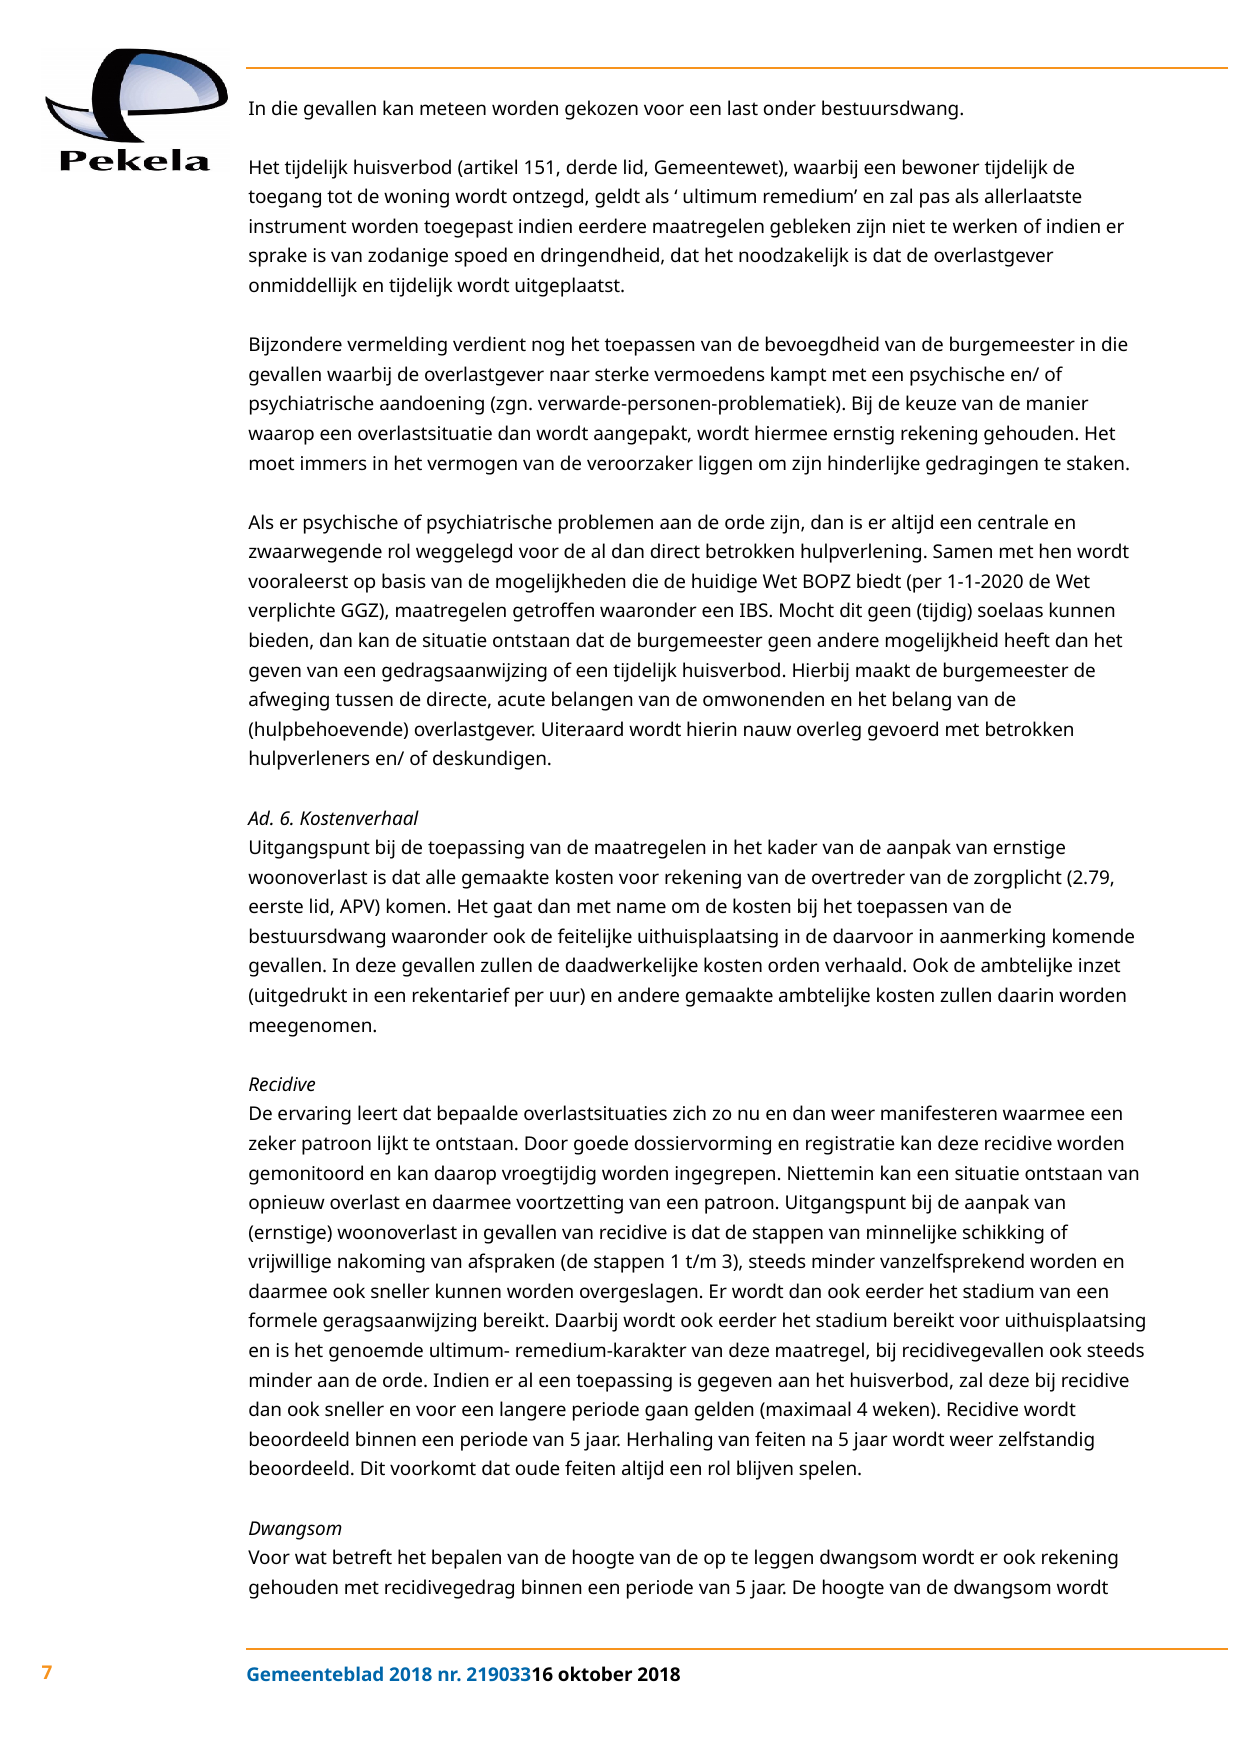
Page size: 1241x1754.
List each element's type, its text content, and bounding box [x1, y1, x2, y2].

text Ad. 6. Kostenverhaal [248, 805, 1152, 831]
text Recidive [248, 1071, 1152, 1097]
text Voor wat betreft het bepalen van de hoogte van de op te leggen dwangsom wordt er ook rekening gehouden met recidivegedrag binnen een periode van 5 jaar. De hoogte van de dwangsom wordt [248, 1544, 1152, 1600]
text Bijzondere vermelding verdient nog het toepassen van de bevoegdheid van de burgemeester in die gevallen waarbij de overlastgever naar sterke vermoedens kampt met een psychische en/ of psychiatrische aandoening (zgn. verwarde-personen-problematiek). Bij de keuze van de manier waarop een overlastsituatie dan wordt aangepakt, wordt hiermee ernstig rekening gehouden. Het moet immers in het vermogen van de veroorzaker liggen om zijn hinderlijke gedragingen te staken. [248, 331, 1152, 476]
text In die gevallen kan meteen worden gekozen voor een last onder bestuursdwang. [248, 95, 1152, 121]
text Dwangsom [248, 1515, 1152, 1541]
text Uitgangspunt bij de toepassing van de maatregelen in het kader van de aanpak van ernstige woonoverlast is dat alle gemaakte kosten voor rekening van de overtreder van de zorgplicht (2.79, eerste lid, APV) komen. Het gaat dan met name om de kosten bij het toepassen van de bestuursdwang waaronder ook de feitelijke uithuisplaatsing in de daarvoor in aanmerking komende gevallen. In deze gevallen zullen de daadwerkelijke kosten orden verhaald. Ook de ambtelijke inzet (uitgedrukt in een rekentarief per uur) en andere gemaakte ambtelijke kosten zullen daarin worden meegenomen. [248, 834, 1152, 1038]
picture [41, 47, 231, 172]
text Als er psychische of psychiatrische problemen aan de orde zijn, dan is er altijd een centrale en zwaarwegende rol weggelegd voor de al dan direct betrokken hulpverlening. Samen met hen wordt vooraleerst op basis van de mogelijkheden die de huidige Wet BOPZ biedt (per 1-1-2020 de Wet verplichte GGZ), maatregelen getroffen waaronder een IBS. Mocht dit geen (tijdig) soelaas kunnen bieden, dan kan de situatie ontstaan dat de burgemeester geen andere mogelijkheid heeft dan het geven van een gedragsaanwijzing of een tijdelijk huisverbod. Hierbij maakt de burgemeester de afweging tussen de directe, acute belangen van de omwonenden en het belang van de (hulpbehoevende) overlastgever. Uiteraard wordt hierin nauw overleg gevoerd met betrokken hulpverleners en/ of deskundigen. [248, 509, 1152, 771]
text De ervaring leert dat bepaalde overlastsituaties zich zo nu en dan weer manifesteren waarmee een zeker patroon lijkt te ontstaan. Door goede dossiervorming en registratie kan deze recidive worden gemonitoord en kan daarop vroegtijdig worden ingegrepen. Niettemin kan een situatie ontstaan van opnieuw overlast en daarmee voortzetting van een patroon. Uitgangspunt bij de aanpak van (ernstige) woonoverlast in gevallen van recidive is dat de stappen van minnelijke schikking of vrijwillige nakoming van afspraken (de stappen 1 t/m 3), steeds minder vanzelfsprekend worden en daarmee ook sneller kunnen worden overgeslagen. Er wordt dan ook eerder het stadium van een formele geragsaanwijzing bereikt. Daarbij wordt ook eerder het stadium bereikt voor uithuisplaatsing en is het genoemde ultimum- remedium-karakter van deze maatregel, bij recidivegevallen ook steeds minder aan de orde. Indien er al een toepassing is gegeven aan het huisverbod, zal deze bij recidive dan ook sneller en voor een langere periode gaan gelden (maximaal 4 weken). Recidive wordt beoordeeld binnen een periode van 5 jaar. Herhaling van feiten na 5 jaar wordt weer zelfstandig beoordeeld. Dit voorkomt dat oude feiten altijd een rol blijven spelen. [248, 1101, 1152, 1481]
text Het tijdelijk huisverbod (artikel 151, derde lid, Gemeentewet), waarbij een bewoner tijdelijk de toegang tot de woning wordt ontzegd, geldt als ‘ ultimum remedium’ en zal pas als allerlaatste instrument worden toegepast indien eerdere maatregelen gebleken zijn niet te werken of indien er sprake is van zodanige spoed en dringendheid, dat het noodzakelijk is dat de overlastgever onmiddellijk en tijdelijk wordt uitgeplaatst. [248, 154, 1152, 298]
